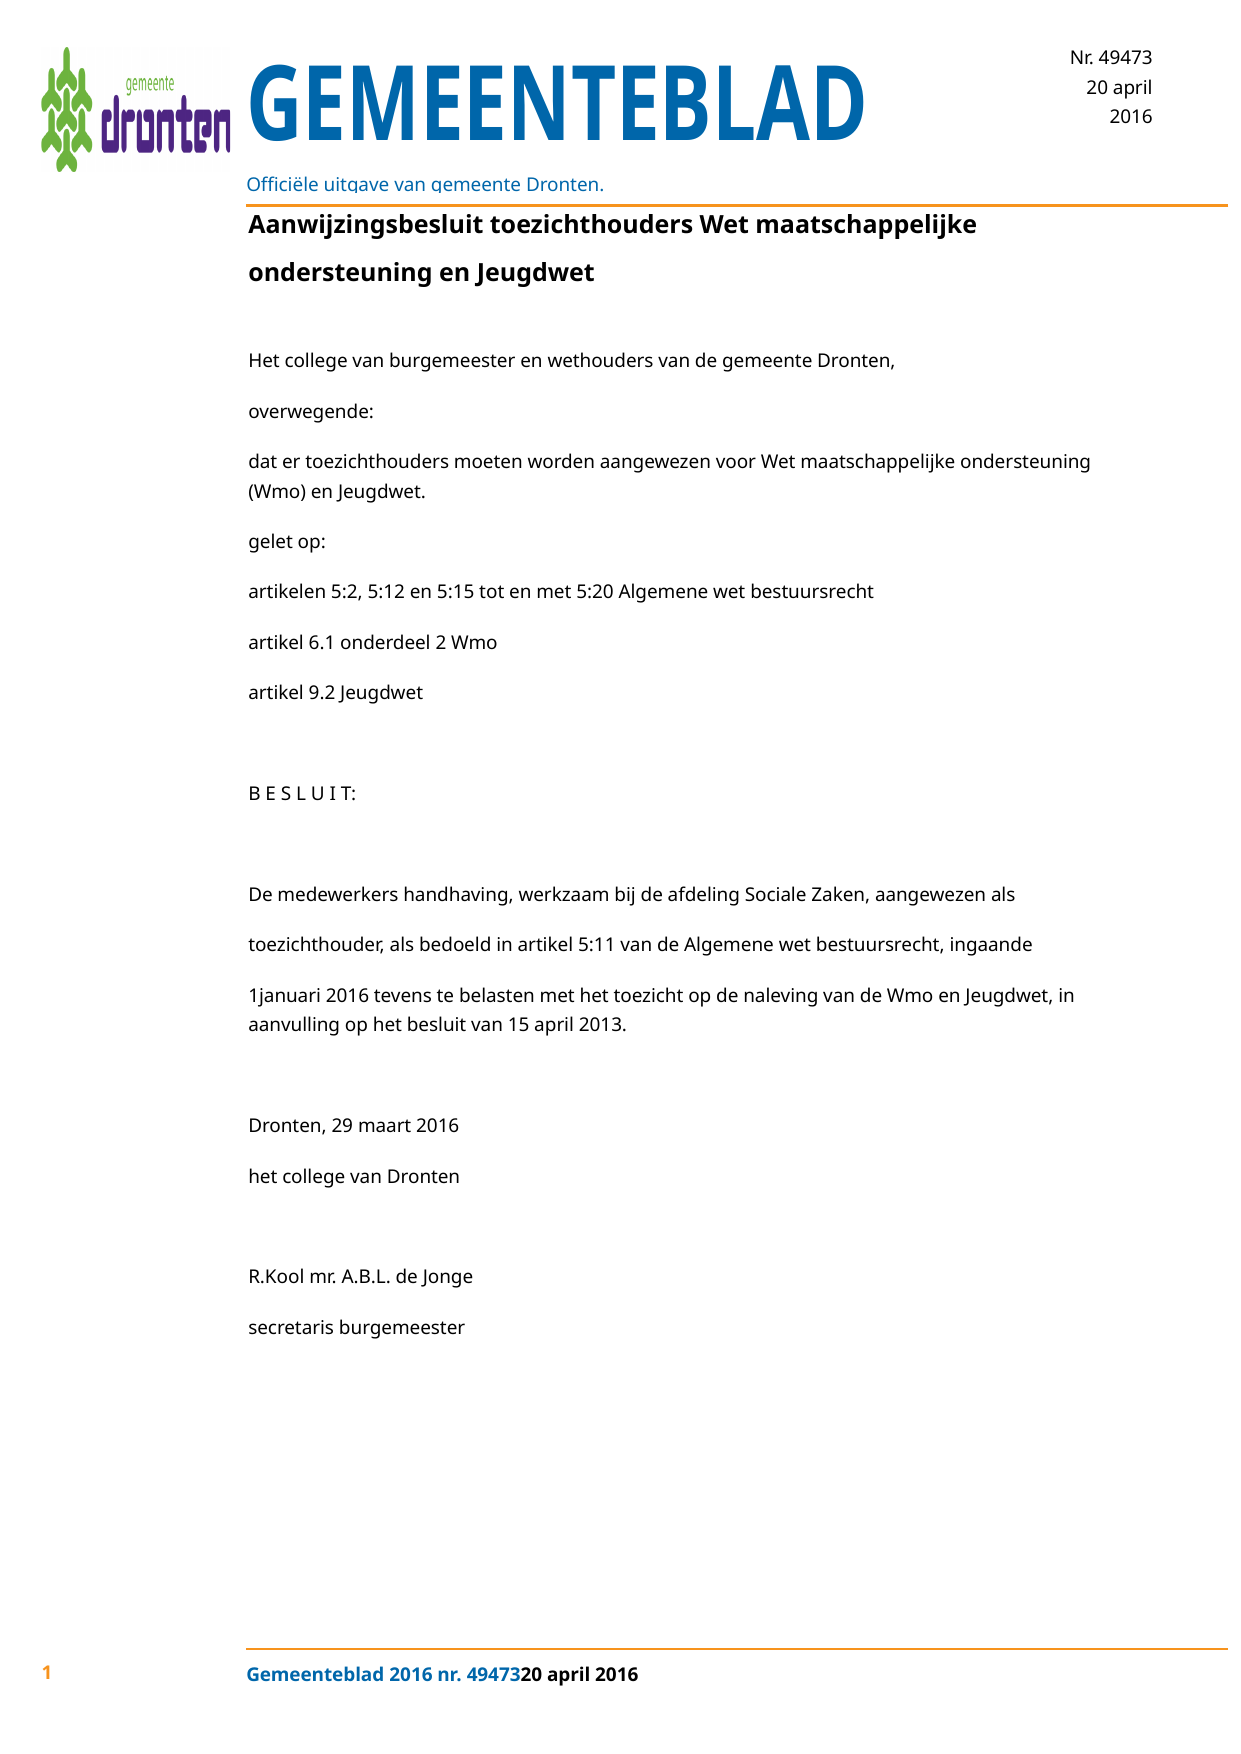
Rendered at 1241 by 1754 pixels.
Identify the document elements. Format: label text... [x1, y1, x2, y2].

text secretaris burgemeester [248, 1314, 1152, 1340]
text artikel 9.2 Jeugdwet [248, 679, 1152, 705]
text B E S L U I T: [248, 780, 1152, 806]
text artikel 6.1 onderdeel 2 Wmo [248, 629, 1152, 655]
text artikelen 5:2, 5:12 en 5:15 tot en met 5:20 Algemene wet bestuursrecht [248, 579, 1152, 604]
text toezichthouder, als bedoeld in artikel 5:11 van de Algemene wet bestuursrecht, ingaande [248, 932, 1152, 957]
picture [41, 47, 231, 172]
text 1januari 2016 tevens te belasten met het toezicht op de naleving van de Wmo en Jeugdwet, in aanvulling op het besluit van 15 april 2013. [248, 982, 1152, 1037]
text dat er toezichthouders moeten worden aangewezen voor Wet maatschappelijke ondersteuning (Wmo) en Jeugdwet. [248, 448, 1152, 504]
text overwegende: [248, 398, 1152, 424]
text Aanwijzingsbesluit toezichthouders Wet maatschappelijke ondersteuning en Jeugdwet [248, 207, 1152, 288]
text het college van Dronten [248, 1163, 1152, 1189]
text Het college van burgemeester en wethouders van de gemeente Dronten, [248, 347, 1152, 373]
text gelet op: [248, 528, 1152, 554]
text R.Kool mr. A.B.L. de Jonge [248, 1264, 1152, 1289]
text De medewerkers handhaving, werkzaam bij de afdeling Sociale Zaken, aangewezen als [248, 881, 1152, 907]
text Dronten, 29 maart 2016 [248, 1112, 1152, 1138]
